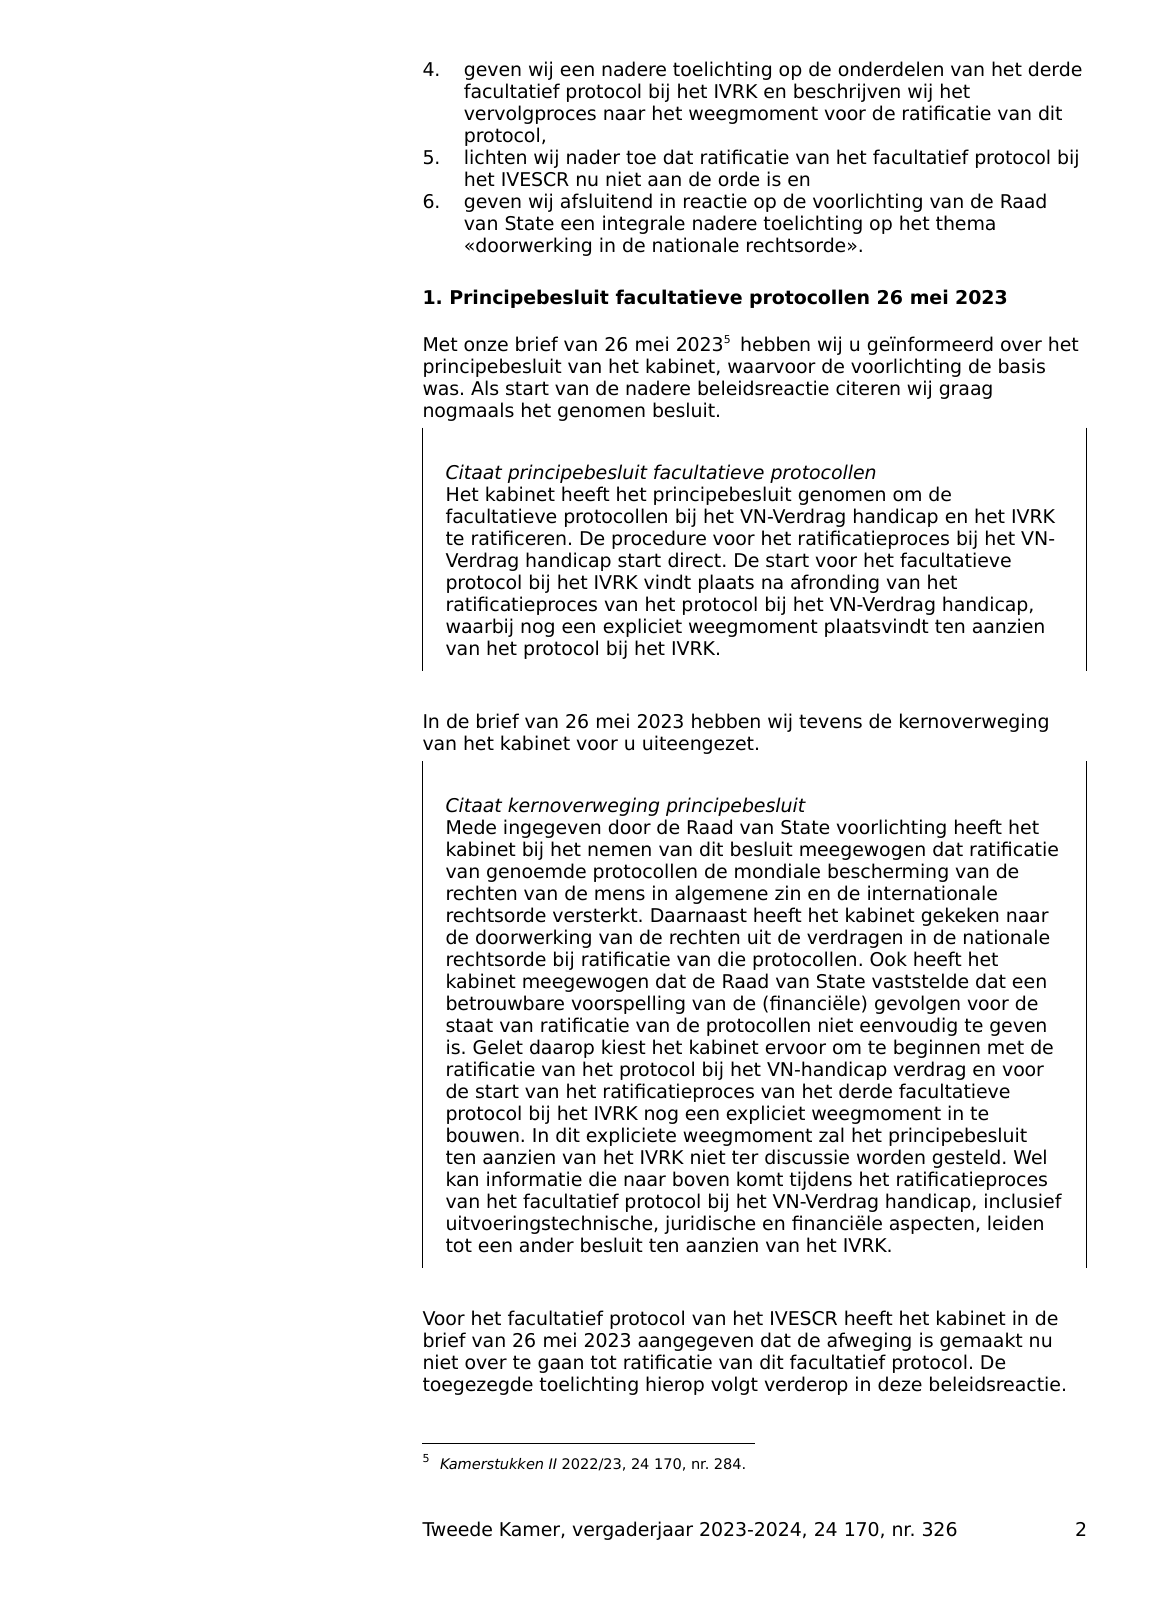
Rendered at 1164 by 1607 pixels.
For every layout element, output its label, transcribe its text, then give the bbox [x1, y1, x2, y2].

text 6. geven wij afsluitend in reactie op de voorlichting van de Raad van State een integrale nadere toelichting op het thema «doorwerking in de nationale rechtsorde». [422, 191, 1087, 257]
table_header Citaat principebesluit facultatieve protocollen Het kabinet heeft het principebesluit genomen om de facultatieve protocollen bij het VN-Verdrag handicap en het IVRK te ratificeren. De procedure voor het ratificatieproces bij het VN-Verdrag handicap start direct. De start voor het facultatieve protocol bij het IVRK vindt plaats na afronding van het ratificatieproces van het protocol bij het VN-Verdrag handicap, waarbij nog een expliciet weegmoment plaatsvindt ten aanzien van het protocol bij het IVRK. [423, 428, 1086, 671]
subtitle 1. Principebesluit facultatieve protocollen 26 mei 2023 [422, 287, 1087, 309]
text Kamerstukken II 2022/23, 24 170, nr. 284. [422, 1452, 1087, 1474]
text Voor het facultatief protocol van het IVESCR heeft het kabinet in de brief van 26 mei 2023 aangegeven dat de afweging is gemaakt nu niet over te gaan tot ratificatie van dit facultatief protocol. De toegezegde toelichting hierop volgt verderop in deze beleidsreactie. [422, 1308, 1087, 1396]
table_header Citaat kernoverweging principebesluit Mede ingegeven door de Raad van State voorlichting heeft het kabinet bij het nemen van dit besluit meegewogen dat ratificatie van genoemde protocollen de mondiale bescherming van de rechten van de mens in algemene zin en de internationale rechtsorde versterkt. Daarnaast heeft het kabinet gekeken naar de doorwerking van de rechten uit de verdragen in de nationale rechtsorde bij ratificatie van die protocollen. Ook heeft het kabinet meegewogen dat de Raad van State vaststelde dat een betrouwbare voorspelling van de (financiële) gevolgen voor de staat van ratificatie van de protocollen niet eenvoudig te geven is. Gelet daarop kiest het kabinet ervoor om te beginnen met de ratificatie van het protocol bij het VN-handicap verdrag en voor de start van het ratificatieproces van het derde facultatieve protocol bij het IVRK nog een expliciet weegmoment in te bouwen. In dit expliciete weegmoment zal het principebesluit ten aanzien van het IVRK niet ter discussie worden gesteld. Wel kan informatie die naar boven komt tijdens het ratificatieproces van het facultatief protocol bij het VN-Verdrag handicap, inclusief uitvoeringstechnische, juridische en financiële aspecten, leiden tot een ander besluit ten aanzien van het IVRK. [423, 761, 1086, 1268]
text 4. geven wij een nadere toelichting op de onderdelen van het derde facultatief protocol bij het IVRK en beschrijven wij het vervolgproces naar het weegmoment voor de ratificatie van dit protocol, [422, 59, 1087, 147]
text Met onze brief van 26 mei 2023 hebben wij u geïnformeerd over het principebesluit van het kabinet, waarvoor de voorlichting de basis was. Als start van de nadere beleidsreactie citeren wij graag nogmaals het genomen besluit. [422, 334, 1087, 422]
text 5. lichten wij nader toe dat ratificatie van het facultatief protocol bij het IVESCR nu niet aan de orde is en [422, 147, 1087, 191]
text In de brief van 26 mei 2023 hebben wij tevens de kernoverweging van het kabinet voor u uiteengezet. [422, 711, 1087, 755]
